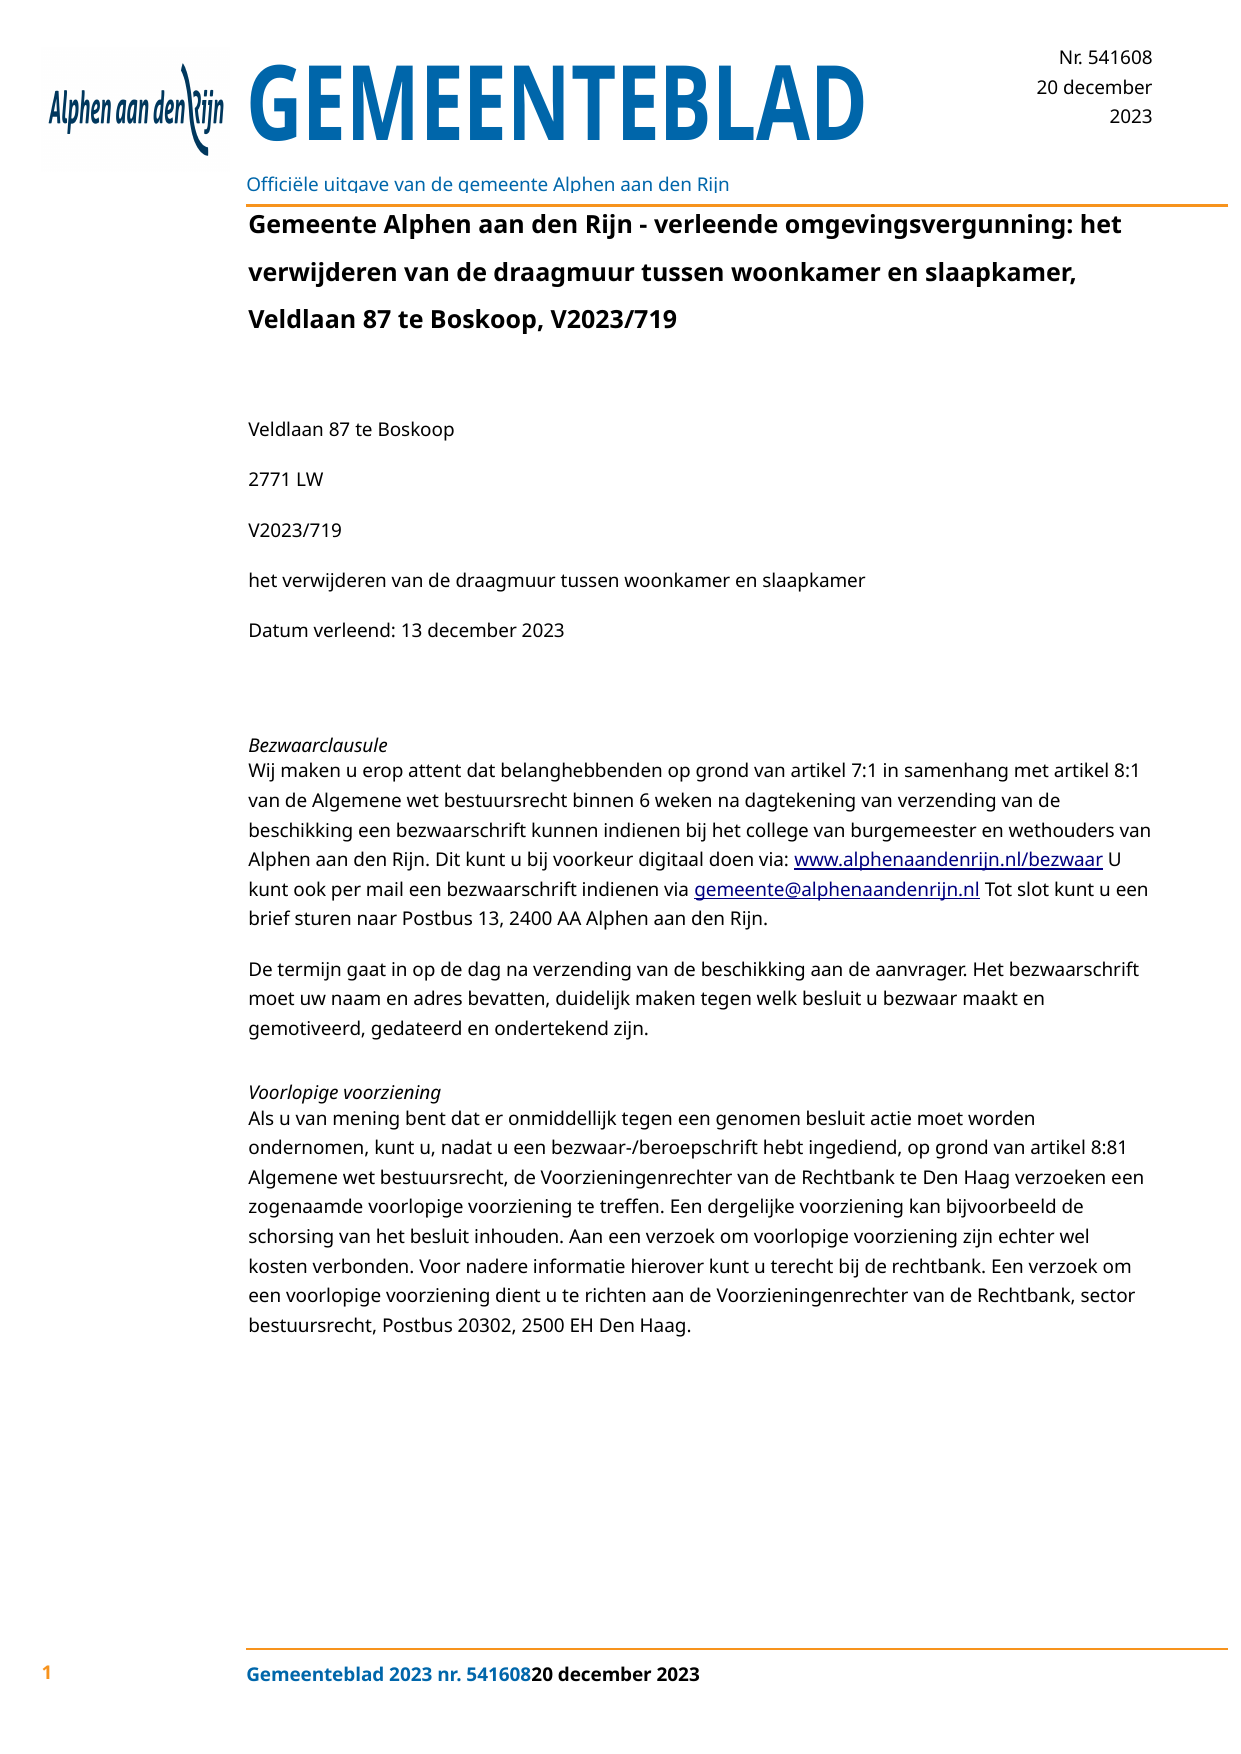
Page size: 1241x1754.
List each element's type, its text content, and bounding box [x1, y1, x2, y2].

picture [41, 47, 231, 172]
text Wij maken u erop attent dat belanghebbenden op grond van artikel 7:1 in samenhang met artikel 8:1 van de Algemene wet bestuursrecht binnen 6 weken na dagtekening van verzending van de beschikking een bezwaarschrift kunnen indienen bij het college van burgemeester en wethouders van Alphen aan den Rijn. Dit kunt u bij voorkeur digitaal doen via: www.alphenaandenrijn.nl/bezwaar U kunt ook per mail een bezwaarschrift indienen via gemeente@alphenaandenrijn.nl Tot slot kunt u een brief sturen naar Postbus 13, 2400 AA Alphen aan den Rijn. [248, 758, 1152, 931]
text het verwijderen van de draagmuur tussen woonkamer en slaapkamer [248, 567, 1152, 593]
text Datum verleend: 13 december 2023 [248, 618, 1152, 643]
text Als u van mening bent dat er onmiddellijk tegen een genomen besluit actie moet worden ondernomen, kunt u, nadat u een bezwaar-/beroepschrift hebt ingediend, op grond van artikel 8:81 Algemene wet bestuursrecht, de Voorzieningenrechter van de Rechtbank te Den Haag verzoeken een zogenaamde voorlopige voorziening te treffen. Een dergelijke voorziening kan bijvoorbeeld de schorsing van het besluit inhouden. Aan een verzoek om voorlopige voorziening zijn echter wel kosten verbonden. Voor nadere informatie hierover kunt u terecht bij de rechtbank. Een verzoek om een voorlopige voorziening dient u te richten aan de Voorzieningenrechter van de Rechtbank, sector bestuursrecht, Postbus 20302, 2500 EH Den Haag. [248, 1105, 1152, 1338]
text Gemeente Alphen aan den Rijn - verleende omgevingsvergunning: het verwijderen van de draagmuur tussen woonkamer en slaapkamer, Veldlaan 87 te Boskoop, V2023/719 [248, 207, 1152, 336]
text Voorlopige voorziening [248, 1079, 1152, 1105]
text V2023/719 [248, 517, 1152, 542]
text 2771 LW [248, 466, 1152, 492]
text Veldlaan 87 te Boskoop [248, 416, 1152, 442]
text Bezwaarclausule [248, 732, 1152, 758]
text De termijn gaat in op de dag na verzending van de beschikking aan de aanvrager. Het bezwaarschrift moet uw naam en adres bevatten, duidelijk maken tegen welk besluit u bezwaar maakt en gemotiveerd, gedateerd en ondertekend zijn. [248, 956, 1152, 1041]
